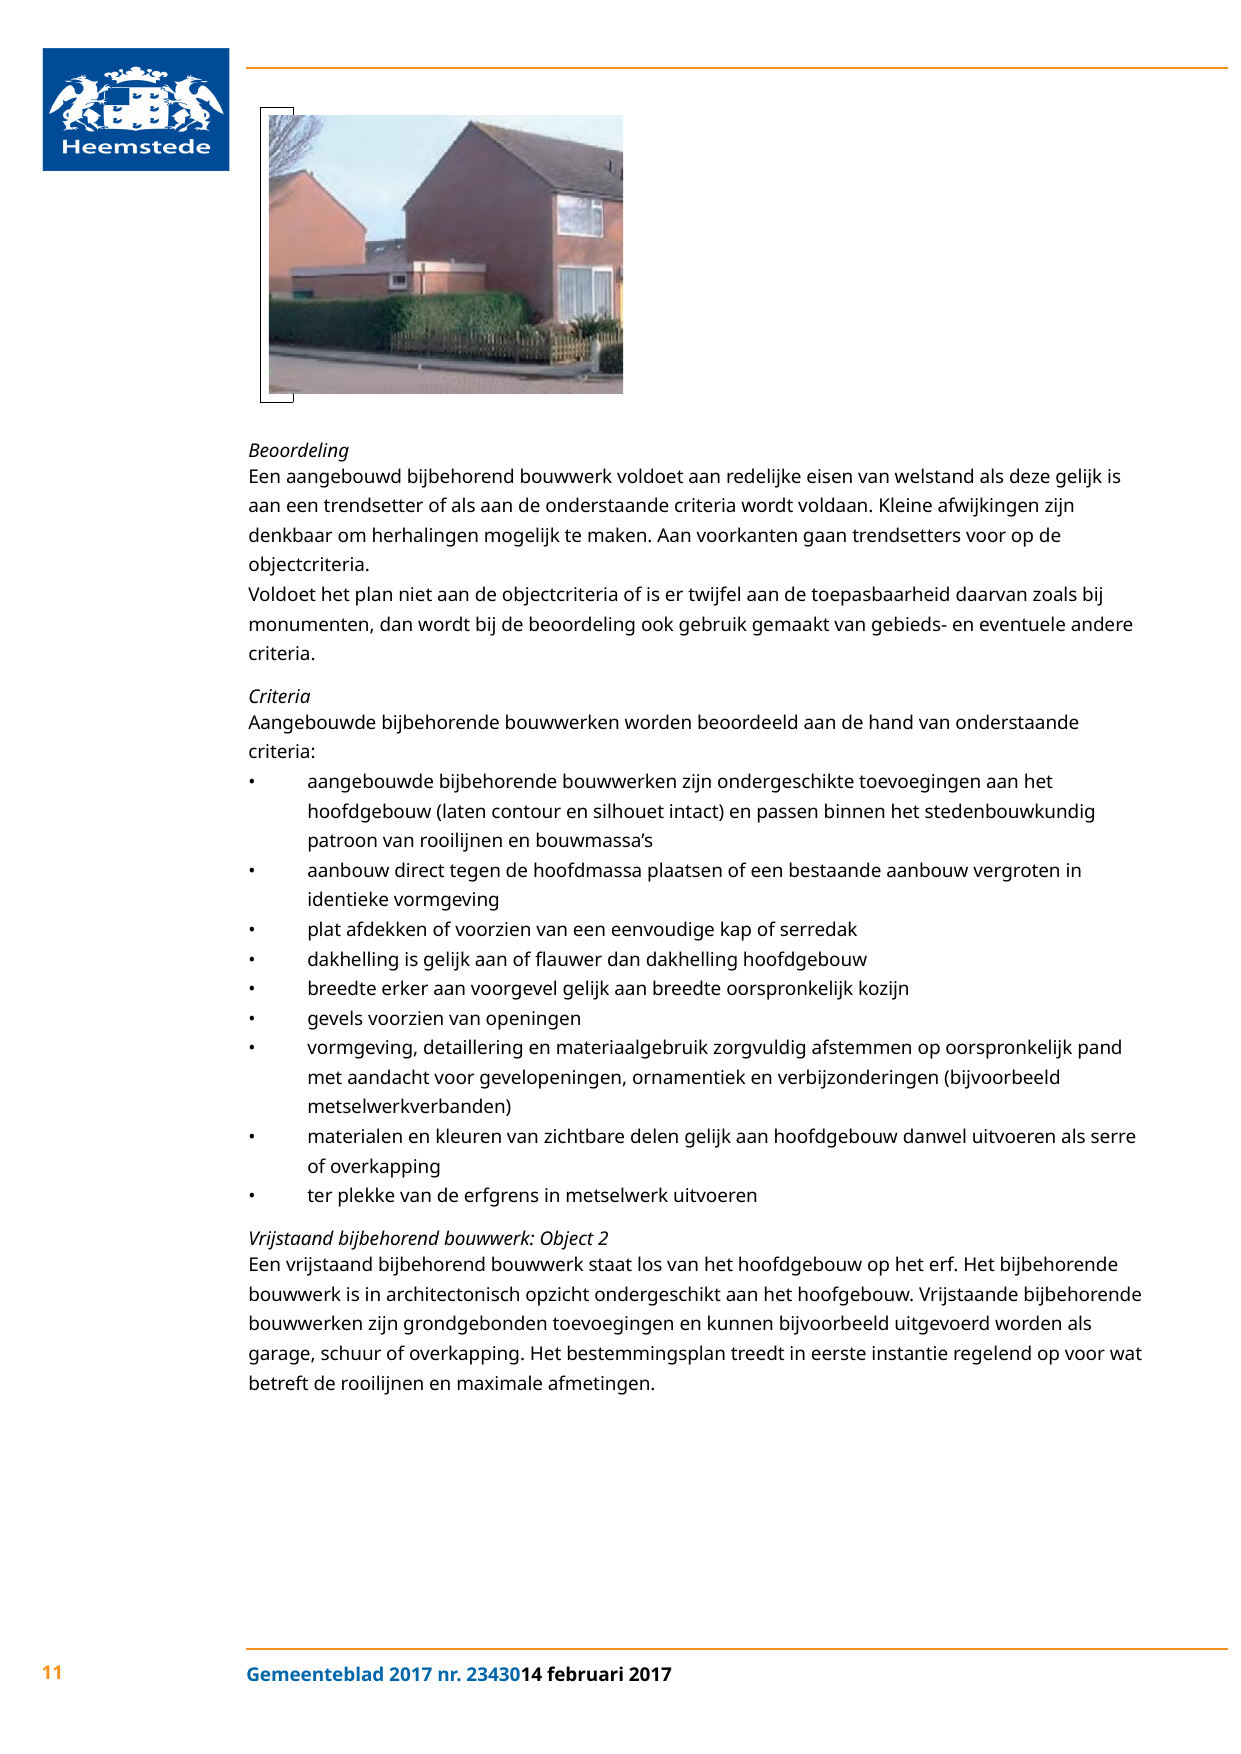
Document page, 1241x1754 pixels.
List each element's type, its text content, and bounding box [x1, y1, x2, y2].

list dakhelling is gelijk aan of flauwer dan dakhelling hoofdgebouw [248, 946, 1152, 972]
text Een aangebouwd bijbehorend bouwwerk voldoet aan redelijke eisen van welstand als deze gelijk is aan een trendsetter of als aan de onderstaande criteria wordt voldaan. Kleine afwijkingen zijn denkbaar om herhalingen mogelijk te maken. Aan voorkanten gaan trendsetters voor op de objectcriteria. [248, 463, 1152, 577]
list breedte erker aan voorgevel gelijk aan breedte oorspronkelijk kozijn [248, 975, 1152, 1001]
list vormgeving, detaillering en materiaalgebruik zorgvuldig afstemmen op oorspronkelijk pand met aandacht voor gevelopeningen, ornamentiek en verbijzonderingen (bijvoorbeeld metselwerkverbanden) [248, 1034, 1152, 1119]
list aanbouw direct tegen de hoofdmassa plaatsen of een bestaande aanbouw vergroten in identieke vormgeving [248, 857, 1152, 912]
text Een vrijstaand bijbehorend bouwwerk staat los van het hoofdgebouw op het erf. Het bijbehorende bouwwerk is in architectonisch opzicht ondergeschikt aan het hoofgebouw. Vrijstaande bijbehorende bouwwerken zijn grondgebonden toevoegingen en kunnen bijvoorbeeld uitgevoerd worden als garage, schuur of overkapping. Het bestemmingsplan treedt in eerste instantie regelend op voor wat betreft de rooilijnen en maximale afmetingen. [248, 1251, 1152, 1395]
list gevels voorzien van openingen [248, 1005, 1152, 1031]
text Aangebouwde bijbehorende bouwwerken worden beoordeeld aan de hand van onderstaande criteria: [248, 709, 1152, 764]
text Criteria [248, 683, 1152, 709]
list ter plekke van de erfgrens in metselwerk uitvoeren [248, 1182, 1152, 1208]
text Beoordeling [248, 437, 1152, 463]
picture [268, 115, 624, 394]
text Vrijstaand bijbehorend bouwwerk: Object 2 [248, 1226, 1152, 1251]
list materialen en kleuren van zichtbare delen gelijk aan hoofdgebouw danwel uitvoeren als serre of overkapping [248, 1123, 1152, 1179]
text Voldoet het plan niet aan de objectcriteria of is er twijfel aan de toepasbaarheid daarvan zoals bij monumenten, dan wordt bij de beoordeling ook gebruik gemaakt van gebieds- en eventuele andere criteria. [248, 581, 1152, 666]
picture [41, 47, 231, 172]
list aangebouwde bijbehorende bouwwerken zijn ondergeschikte toevoegingen aan het hoofdgebouw (laten contour en silhouet intact) en passen binnen het stedenbouwkundig patroon van rooilijnen en bouwmassa’s [248, 768, 1152, 853]
list plat afdekken of voorzien van een eenvoudige kap of serredak [248, 916, 1152, 942]
